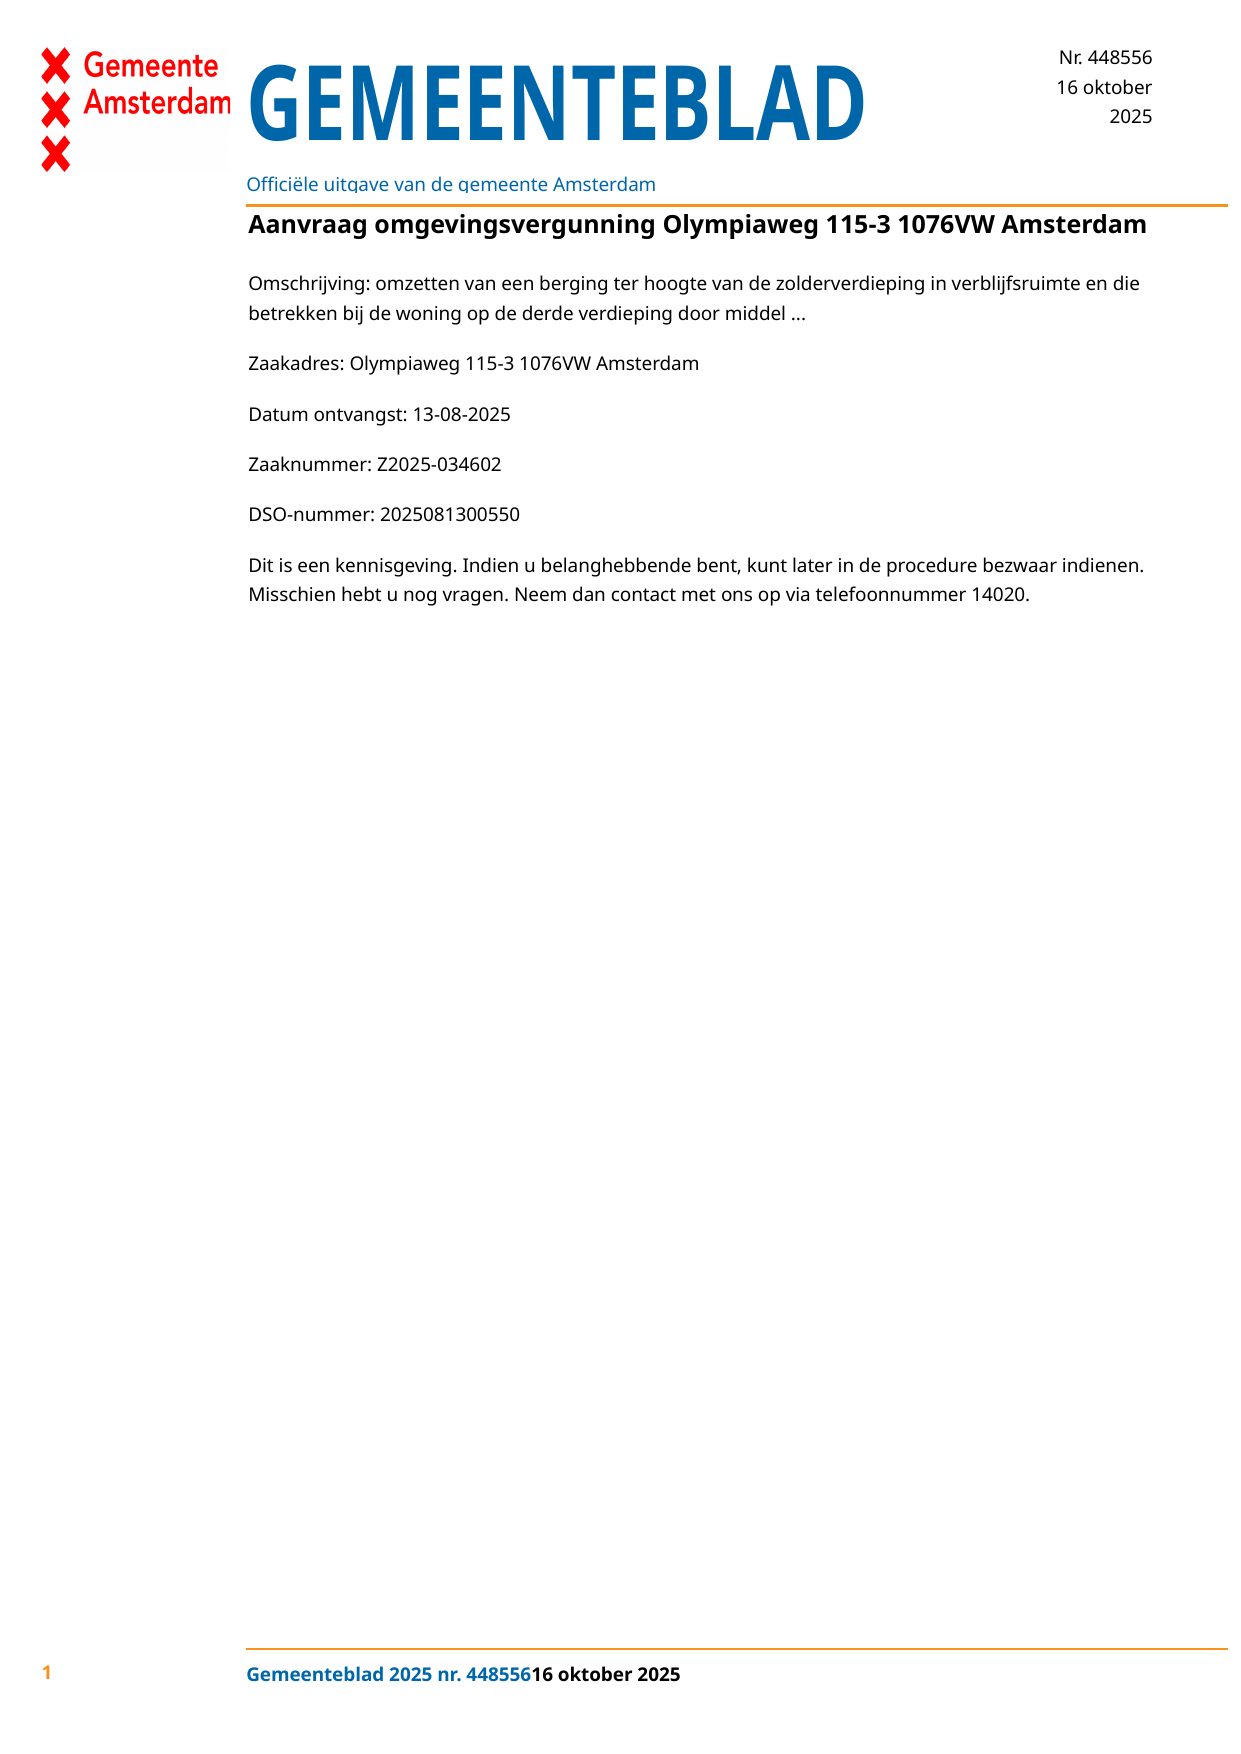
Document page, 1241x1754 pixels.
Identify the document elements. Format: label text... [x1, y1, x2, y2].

text Aanvraag omgevingsvergunning Olympiaweg 115-3 1076VW Amsterdam [248, 207, 1152, 241]
text Dit is een kennisgeving. Indien u belanghebbende bent, kunt later in de procedure bezwaar indienen. Misschien hebt u nog vragen. Neem dan contact met ons op via telefoonnummer 14020. [248, 552, 1152, 607]
picture [41, 47, 231, 172]
text Zaakadres: Olympiaweg 115-3 1076VW Amsterdam [248, 350, 1152, 376]
text Zaaknummer: Z2025-034602 [248, 451, 1152, 477]
text Omschrijving: omzetten van een berging ter hoogte van de zolderverdieping in verblijfsruimte en die betrekken bij de woning op de derde verdieping door middel ... [248, 270, 1152, 326]
text DSO-nummer: 2025081300550 [248, 502, 1152, 527]
text Datum ontvangst: 13-08-2025 [248, 401, 1152, 426]
